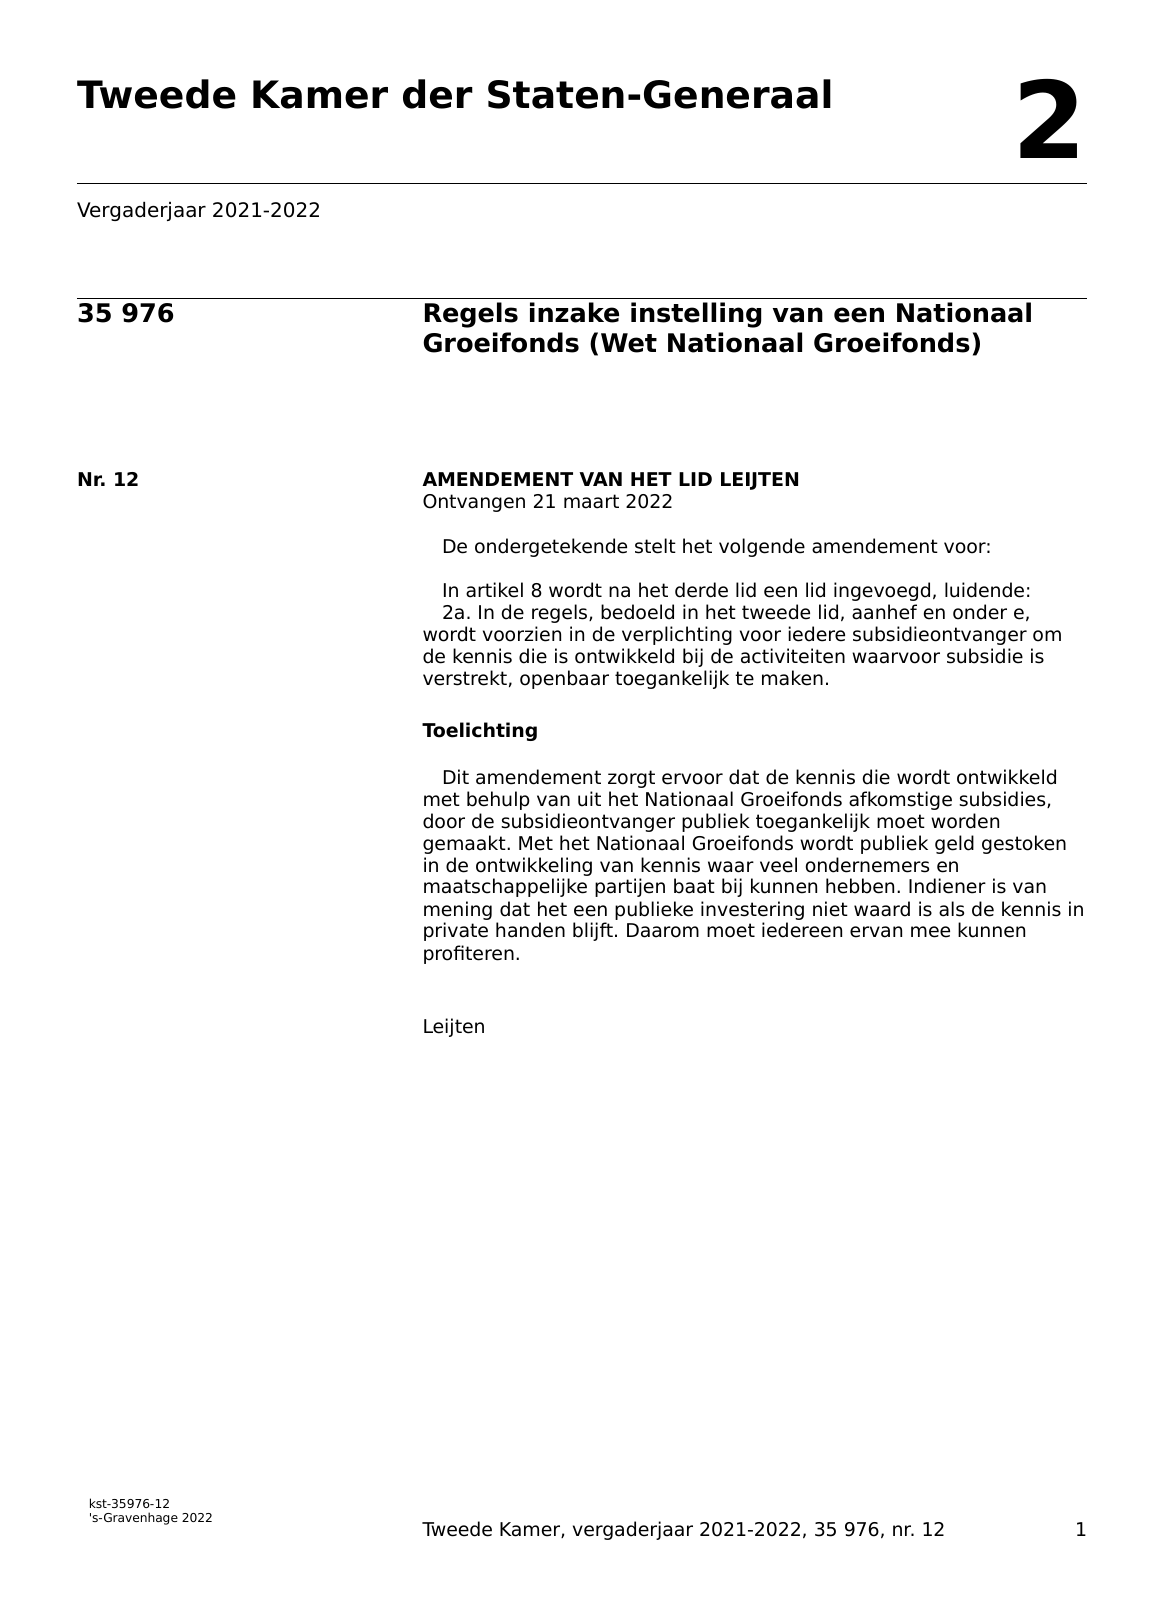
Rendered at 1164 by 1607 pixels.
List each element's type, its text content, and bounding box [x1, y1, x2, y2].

text Ontvangen 21 maart 2022 [422, 491, 1087, 513]
text De ondergetekende stelt het volgende amendement voor: [422, 536, 1087, 557]
text Dit amendement zorgt ervoor dat de kennis die wordt ontwikkeld met behulp van uit het Nationaal Groeifonds afkomstige subsidies, door de subsidieontvanger publiek toegankelijk moet worden gemaakt. Met het Nationaal Groeifonds wordt publiek geld gestoken in de ontwikkeling van kennis waar veel ondernemers en maatschappelijke partijen baat bij kunnen hebben. Indiener is van mening dat het een publieke investering niet waard is als de kennis in private handen blijft. Daarom moet iedereen ervan mee kunnen profiteren. [422, 767, 1087, 964]
subtitle 35 976 Regels inzake instelling van een Nationaal Groeifonds (Wet Nationaal Groeifonds) [77, 299, 1087, 358]
text 2a. In de regels, bedoeld in het tweede lid, aanhef en onder e, wordt voorzien in de verplichting voor iedere subsidieontvanger om de kennis die is ontwikkeld bij de activiteiten waarvoor subsidie is verstrekt, openbaar toegankelijk te maken. [422, 602, 1087, 689]
subtitle Nr. 12 AMENDEMENT VAN HET LID LEIJTEN [77, 469, 1087, 491]
table_cell Vergaderjaar 2021-2022 [77, 184, 1087, 298]
subtitle Toelichting [422, 719, 1087, 742]
table_header 2 [886, 59, 1087, 183]
text Leijten [422, 994, 1087, 1038]
text 's-Gravenhage 2022 [88, 1511, 323, 1525]
text kst-35976-12 [88, 1497, 323, 1511]
text In artikel 8 wordt na het derde lid een lid ingevoegd, luidende: [422, 580, 1087, 602]
table_header Tweede Kamer der Staten-Generaal [77, 59, 886, 183]
